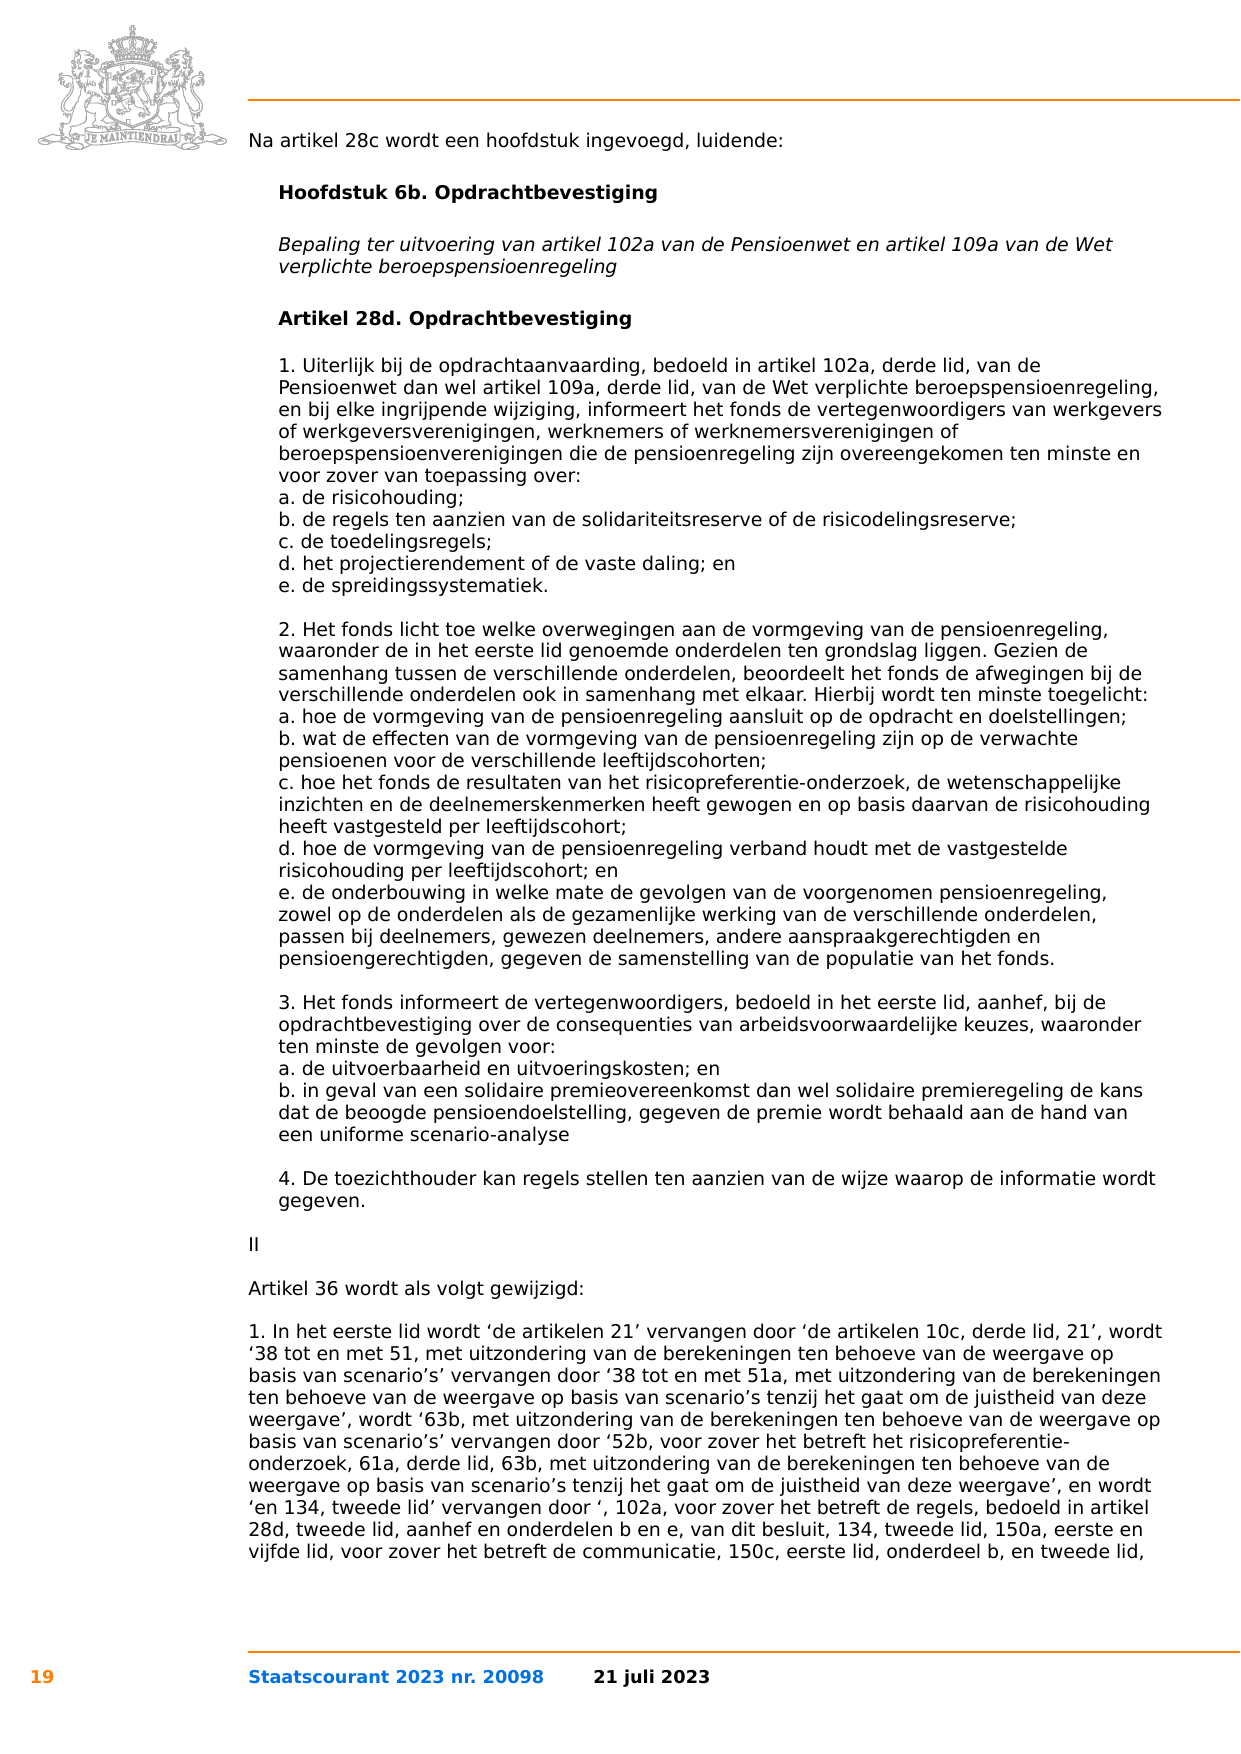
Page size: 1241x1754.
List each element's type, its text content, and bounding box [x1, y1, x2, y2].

text 4. De toezichthouder kan regels stellen ten aanzien van de wijze waarop de informatie wordt gegeven. [278, 1168, 1163, 1212]
text Artikel 36 wordt als volgt gewijzigd: [248, 1277, 1163, 1299]
text a. hoe de vormgeving van de pensioenregeling aansluit op de opdracht en doelstellingen; [278, 706, 1163, 728]
text a. de uitvoerbaarheid en uitvoeringskosten; en [278, 1058, 1163, 1080]
text b. wat de effecten van de vormgeving van de pensioenregeling zijn op de verwachte pensioenen voor de verschillende leeftijdscohorten; [278, 728, 1163, 772]
text Na artikel 28c wordt een hoofdstuk ingevoegd, luidende: [248, 130, 1163, 152]
text e. de spreidingssystematiek. [278, 574, 1163, 597]
subtitle Artikel 28d. Opdrachtbevestiging [278, 308, 1163, 330]
text b. in geval van een solidaire premieovereenkomst dan wel solidaire premieregeling de kans dat de beoogde pensioendoelstelling, gegeven de premie wordt behaald aan de hand van een uniforme scenario-analyse [278, 1080, 1163, 1146]
subtitle Hoofdstuk 6b. Opdrachtbevestiging [278, 182, 1163, 204]
picture [38, 25, 227, 150]
subtitle Bepaling ter uitvoering van artikel 102a van de Pensioenwet en artikel 109a van de Wet verplichte beroepspensioenregeling [278, 234, 1163, 278]
text d. hoe de vormgeving van de pensioenregeling verband houdt met de vastgestelde risicohouding per leeftijdscohort; en [278, 838, 1163, 882]
text 1. Uiterlijk bij de opdrachtaanvaarding, bedoeld in artikel 102a, derde lid, van de Pensioenwet dan wel artikel 109a, derde lid, van de Wet verplichte beroepspensioenregeling, en bij elke ingrijpende wijziging, informeert het fonds de vertegenwoordigers van werkgevers of werkgeversverenigingen, werknemers of werknemersverenigingen of beroepspensioenverenigingen die de pensioenregeling zijn overeengekomen ten minste en voor zover van toepassing over: [278, 355, 1163, 487]
text 1. In het eerste lid wordt ‘de artikelen 21’ vervangen door ‘de artikelen 10c, derde lid, 21’, wordt ‘38 tot en met 51, met uitzondering van de berekeningen ten behoeve van de weergave op basis van scenario’s’ vervangen door ‘38 tot en met 51a, met uitzondering van de berekeningen ten behoeve van de weergave op basis van scenario’s tenzij het gaat om de juistheid van deze weergave’, wordt ‘63b, met uitzondering van de berekeningen ten behoeve van de weergave op basis van scenario’s’ vervangen door ‘52b, voor zover het betreft het risicopreferentie-onderzoek, 61a, derde lid, 63b, met uitzondering van de berekeningen ten behoeve van de weergave op basis van scenario’s tenzij het gaat om de juistheid van deze weergave’, en wordt ‘en 134, tweede lid’ vervangen door ‘, 102a, voor zover het betreft de regels, bedoeld in artikel 28d, tweede lid, aanhef en onderdelen b en e, van dit besluit, 134, tweede lid, 150a, eerste en vijfde lid, voor zover het betreft de communicatie, 150c, eerste lid, onderdeel b, en tweede lid, [248, 1321, 1163, 1563]
text c. de toedelingsregels; [278, 531, 1163, 553]
text a. de risicohouding; [278, 487, 1163, 509]
text d. het projectierendement of de vaste daling; en [278, 553, 1163, 574]
text e. de onderbouwing in welke mate de gevolgen van de voorgenomen pensioenregeling, zowel op de onderdelen als de gezamenlijke werking van de verschillende onderdelen, passen bij deelnemers, gewezen deelnemers, andere aanspraakgerechtigden en pensioengerechtigden, gegeven de samenstelling van de populatie van het fonds. [278, 882, 1163, 970]
text 2. Het fonds licht toe welke overwegingen aan de vormgeving van de pensioenregeling, waaronder de in het eerste lid genoemde onderdelen ten grondslag liggen. Gezien de samenhang tussen de verschillende onderdelen, beoordeelt het fonds de afwegingen bij de verschillende onderdelen ook in samenhang met elkaar. Hierbij wordt ten minste toegelicht: [278, 618, 1163, 706]
text II [248, 1233, 1163, 1256]
text c. hoe het fonds de resultaten van het risicopreferentie-onderzoek, de wetenschappelijke inzichten en de deelnemerskenmerken heeft gewogen en op basis daarvan de risicohouding heeft vastgesteld per leeftijdscohort; [278, 772, 1163, 838]
text b. de regels ten aanzien van de solidariteitsreserve of de risicodelingsreserve; [278, 509, 1163, 531]
text 3. Het fonds informeert de vertegenwoordigers, bedoeld in het eerste lid, aanhef, bij de opdrachtbevestiging over de consequenties van arbeidsvoorwaardelijke keuzes, waaronder ten minste de gevolgen voor: [278, 992, 1163, 1058]
